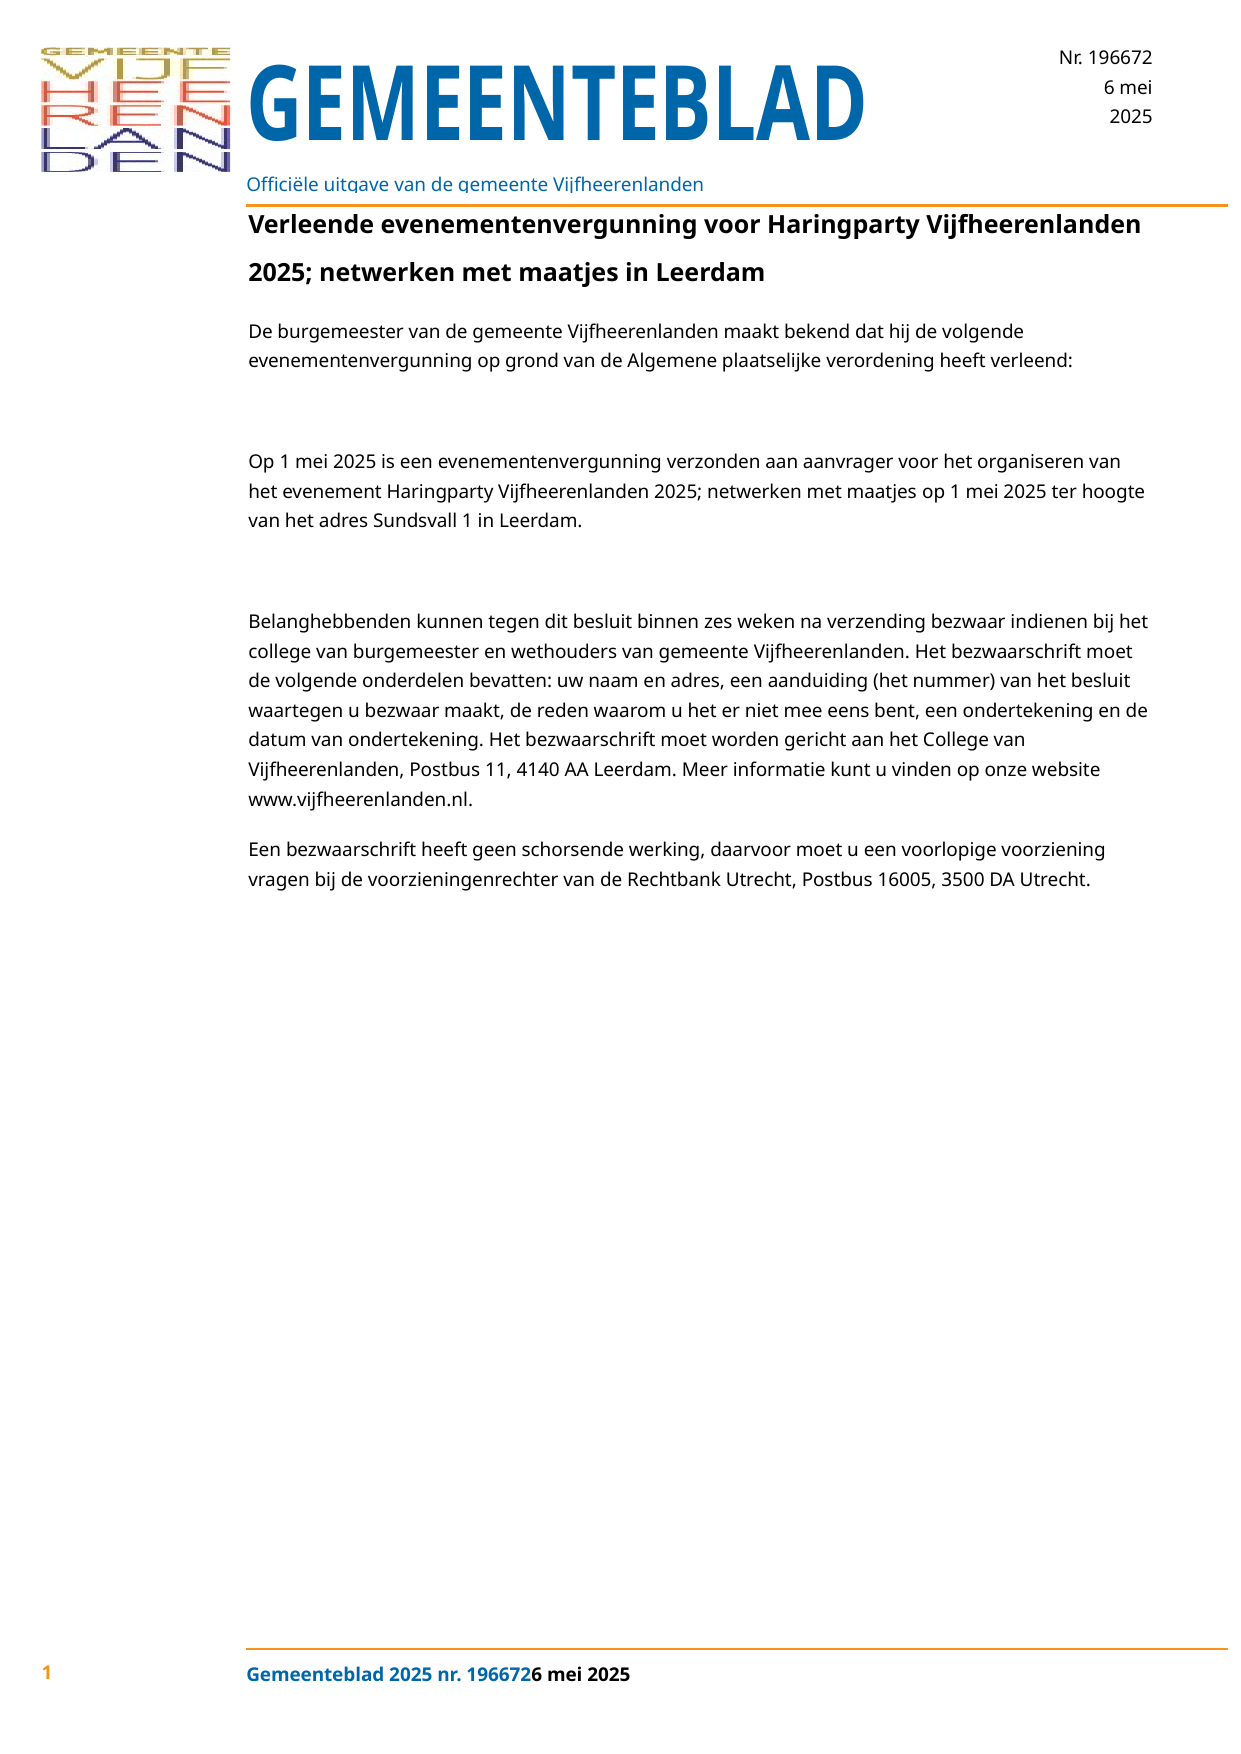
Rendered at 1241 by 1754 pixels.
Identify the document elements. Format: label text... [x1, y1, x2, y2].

text Belanghebbenden kunnen tegen dit besluit binnen zes weken na verzending bezwaar indienen bij het college van burgemeester en wethouders van gemeente Vijfheerenlanden. Het bezwaarschrift moet de volgende onderdelen bevatten: uw naam en adres, een aanduiding (het nummer) van het besluit waartegen u bezwaar maakt, de reden waarom u het er niet mee eens bent, een ondertekening en de datum van ondertekening. Het bezwaarschrift moet worden gericht aan het College van Vijfheerenlanden, Postbus 11, 4140 AA Leerdam. Meer informatie kunt u vinden op onze website www.vijfheerenlanden.nl. [248, 608, 1152, 812]
text De burgemeester van de gemeente Vijfheerenlanden maakt bekend dat hij de volgende evenementenvergunning op grond van de Algemene plaatselijke verordening heeft verleend: [248, 318, 1152, 373]
text Verleende evenementenvergunning voor Haringparty Vijfheerenlanden 2025; netwerken met maatjes in Leerdam [248, 207, 1152, 288]
text Een bezwaarschrift heeft geen schorsende werking, daarvoor moet u een voorlopige voorziening vragen bij de voorzieningenrechter van de Rechtbank Utrecht, Postbus 16005, 3500 DA Utrecht. [248, 836, 1152, 892]
picture [41, 47, 231, 172]
text Op 1 mei 2025 is een evenementenvergunning verzonden aan aanvrager voor het organiseren van het evenement Haringparty Vijfheerenlanden 2025; netwerken met maatjes op 1 mei 2025 ter hoogte van het adres Sundsvall 1 in Leerdam. [248, 448, 1152, 533]
